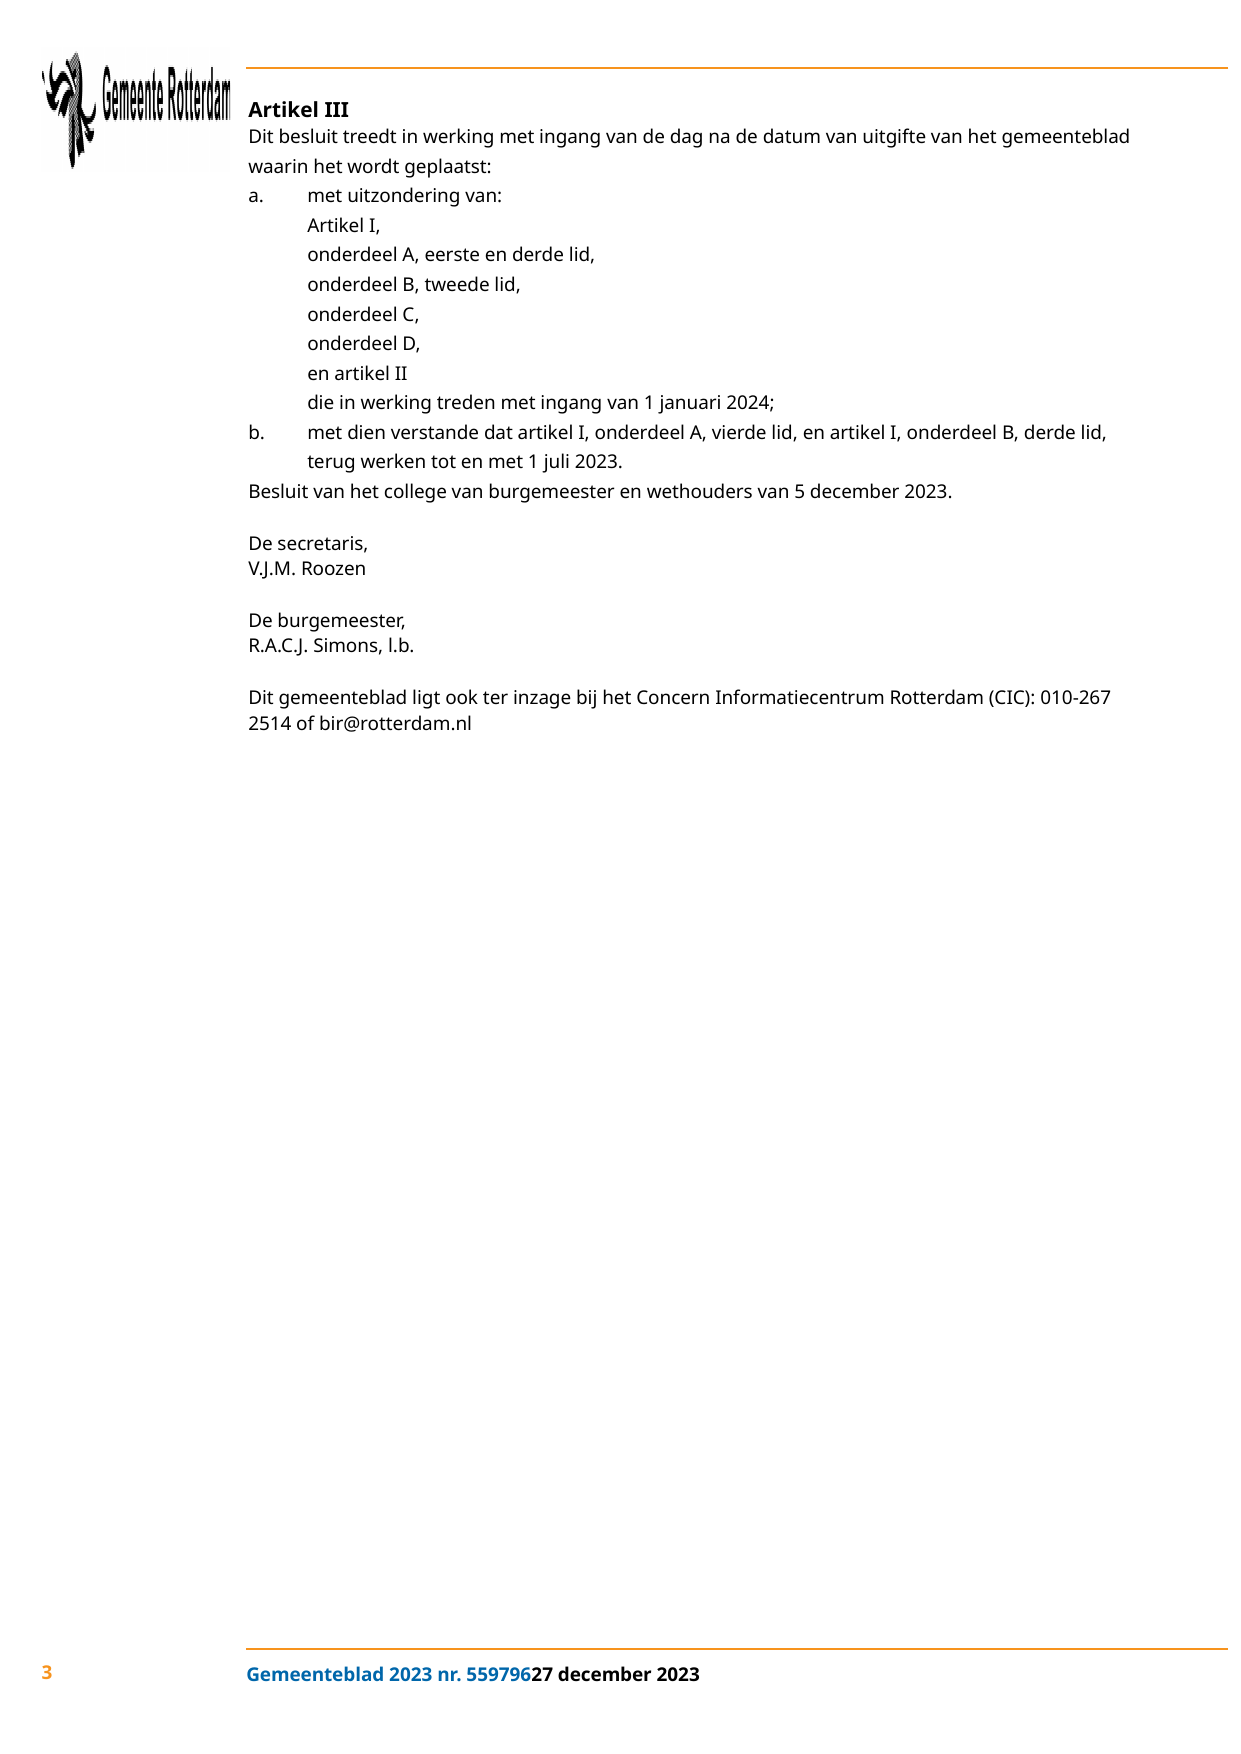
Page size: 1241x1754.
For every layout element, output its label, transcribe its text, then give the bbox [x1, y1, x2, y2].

text R.A.C.J. Simons, l.b. [248, 633, 1152, 658]
list Artikel I, [248, 212, 1152, 238]
list onderdeel B, tweede lid, [248, 271, 1152, 297]
picture [41, 47, 231, 172]
text Artikel III [248, 95, 1152, 123]
text Dit gemeenteblad ligt ook ter inzage bij het Concern Informatiecentrum Rotterdam (CIC): 010-267 2514 of bir@rotterdam.nl [248, 684, 1152, 736]
list met uitzondering van: [248, 182, 1152, 208]
text Dit besluit treedt in werking met ingang van de dag na de datum van uitgifte van het gemeenteblad waarin het wordt geplaatst: [248, 123, 1152, 178]
list onderdeel D, [248, 330, 1152, 356]
list onderdeel C, [248, 301, 1152, 326]
text De burgemeester, [248, 607, 1152, 633]
text De secretaris, [248, 530, 1152, 555]
list onderdeel A, eerste en derde lid, [248, 242, 1152, 267]
text V.J.M. Roozen [248, 555, 1152, 581]
list met dien verstande dat artikel I, onderdeel A, vierde lid, en artikel I, onderdeel B, derde lid, terug werken tot en met 1 juli 2023. [248, 419, 1152, 474]
list die in werking treden met ingang van 1 januari 2024; [248, 389, 1152, 415]
text Besluit van het college van burgemeester en wethouders van 5 december 2023. [248, 478, 1152, 504]
list en artikel II [248, 360, 1152, 386]
